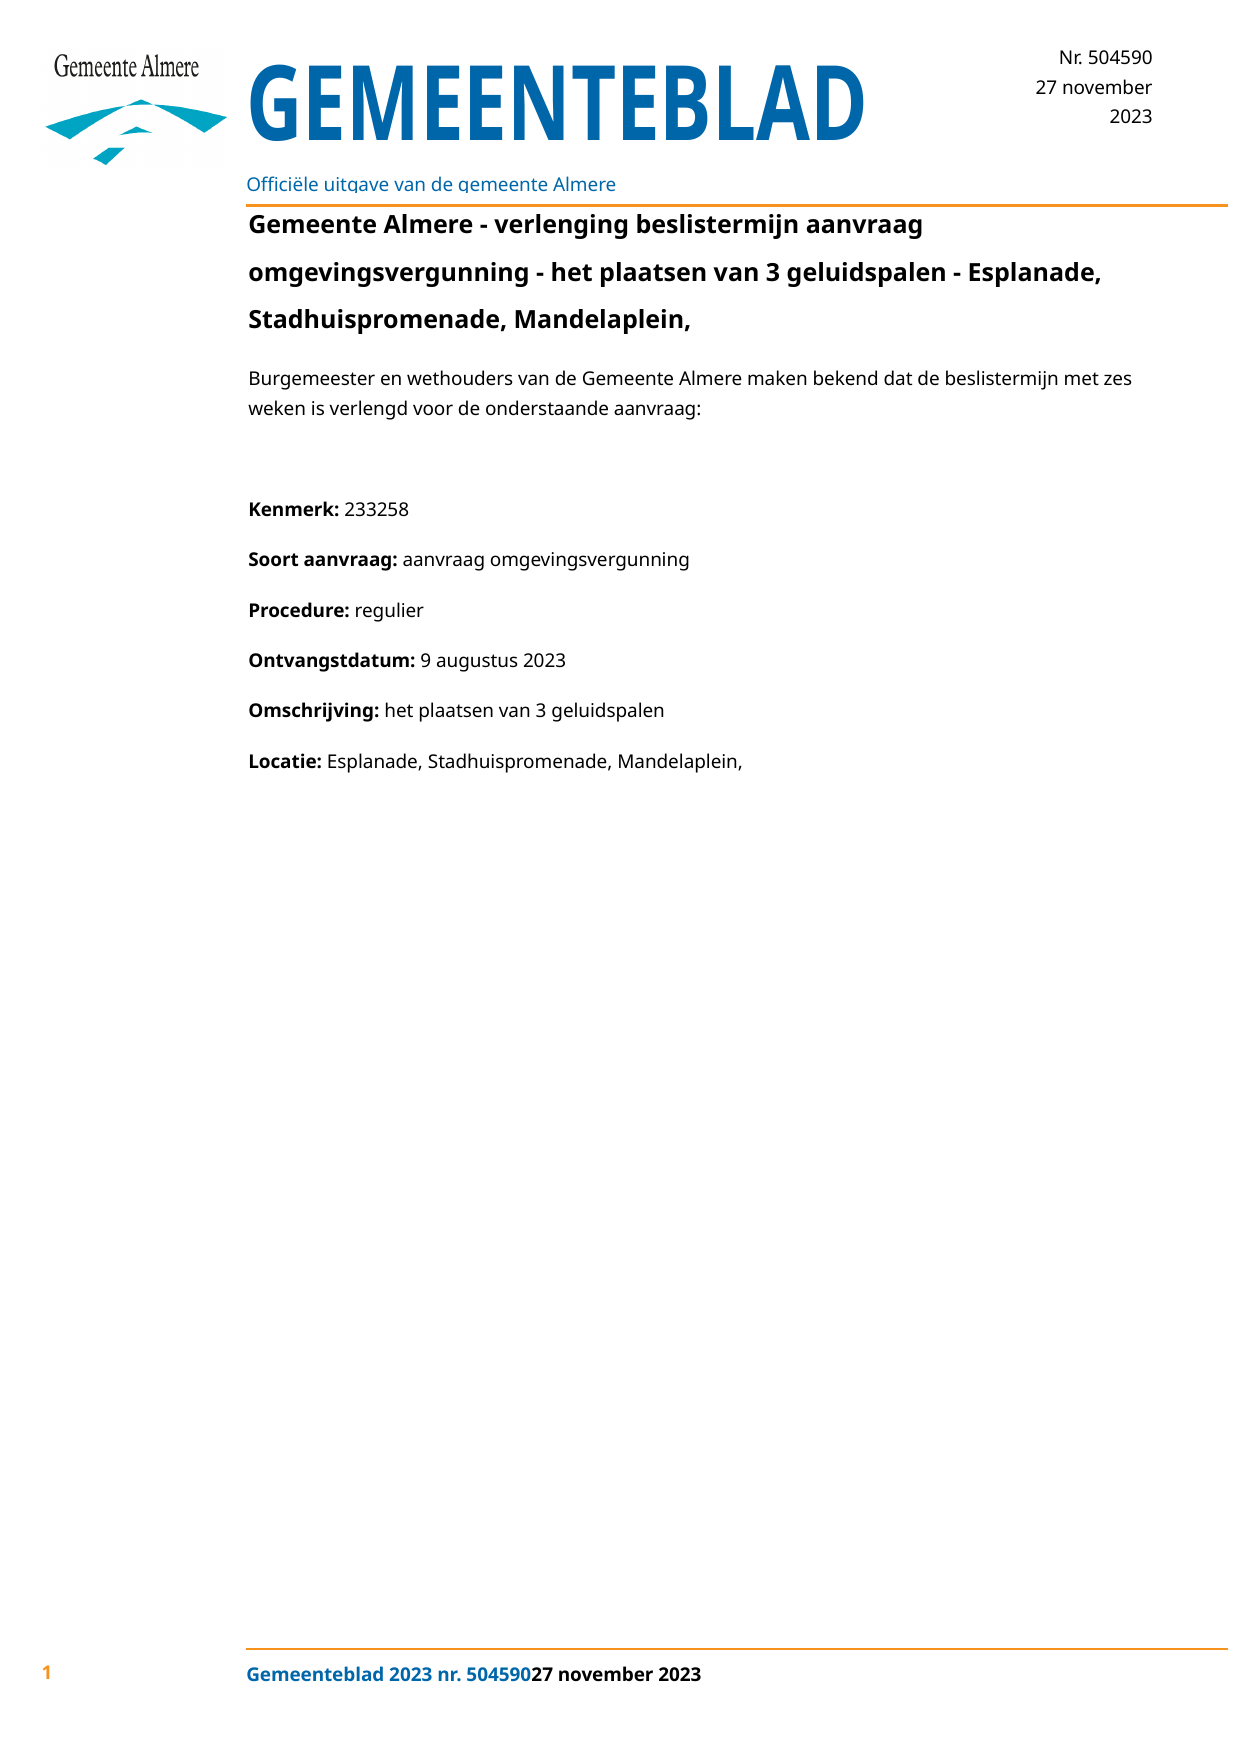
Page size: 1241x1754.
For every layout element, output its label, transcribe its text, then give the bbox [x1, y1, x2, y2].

text Procedure: regulier [248, 597, 1152, 622]
picture [41, 47, 231, 172]
text Soort aanvraag: aanvraag omgevingsvergunning [248, 546, 1152, 572]
text Burgemeester en wethouders van de Gemeente Almere maken bekend dat de beslistermijn met zes weken is verlengd voor de onderstaande aanvraag: [248, 366, 1152, 421]
text Locatie: Esplanade, Stadhuispromenade, Mandelaplein, [248, 748, 1152, 774]
text Kenmerk: 233258 [248, 496, 1152, 522]
text Omschrijving: het plaatsen van 3 geluidspalen [248, 698, 1152, 723]
text Ontvangstdatum: 9 augustus 2023 [248, 647, 1152, 673]
text Gemeente Almere - verlenging beslistermijn aanvraag omgevingsvergunning - het plaatsen van 3 geluidspalen - Esplanade, Stadhuispromenade, Mandelaplein, [248, 207, 1152, 336]
